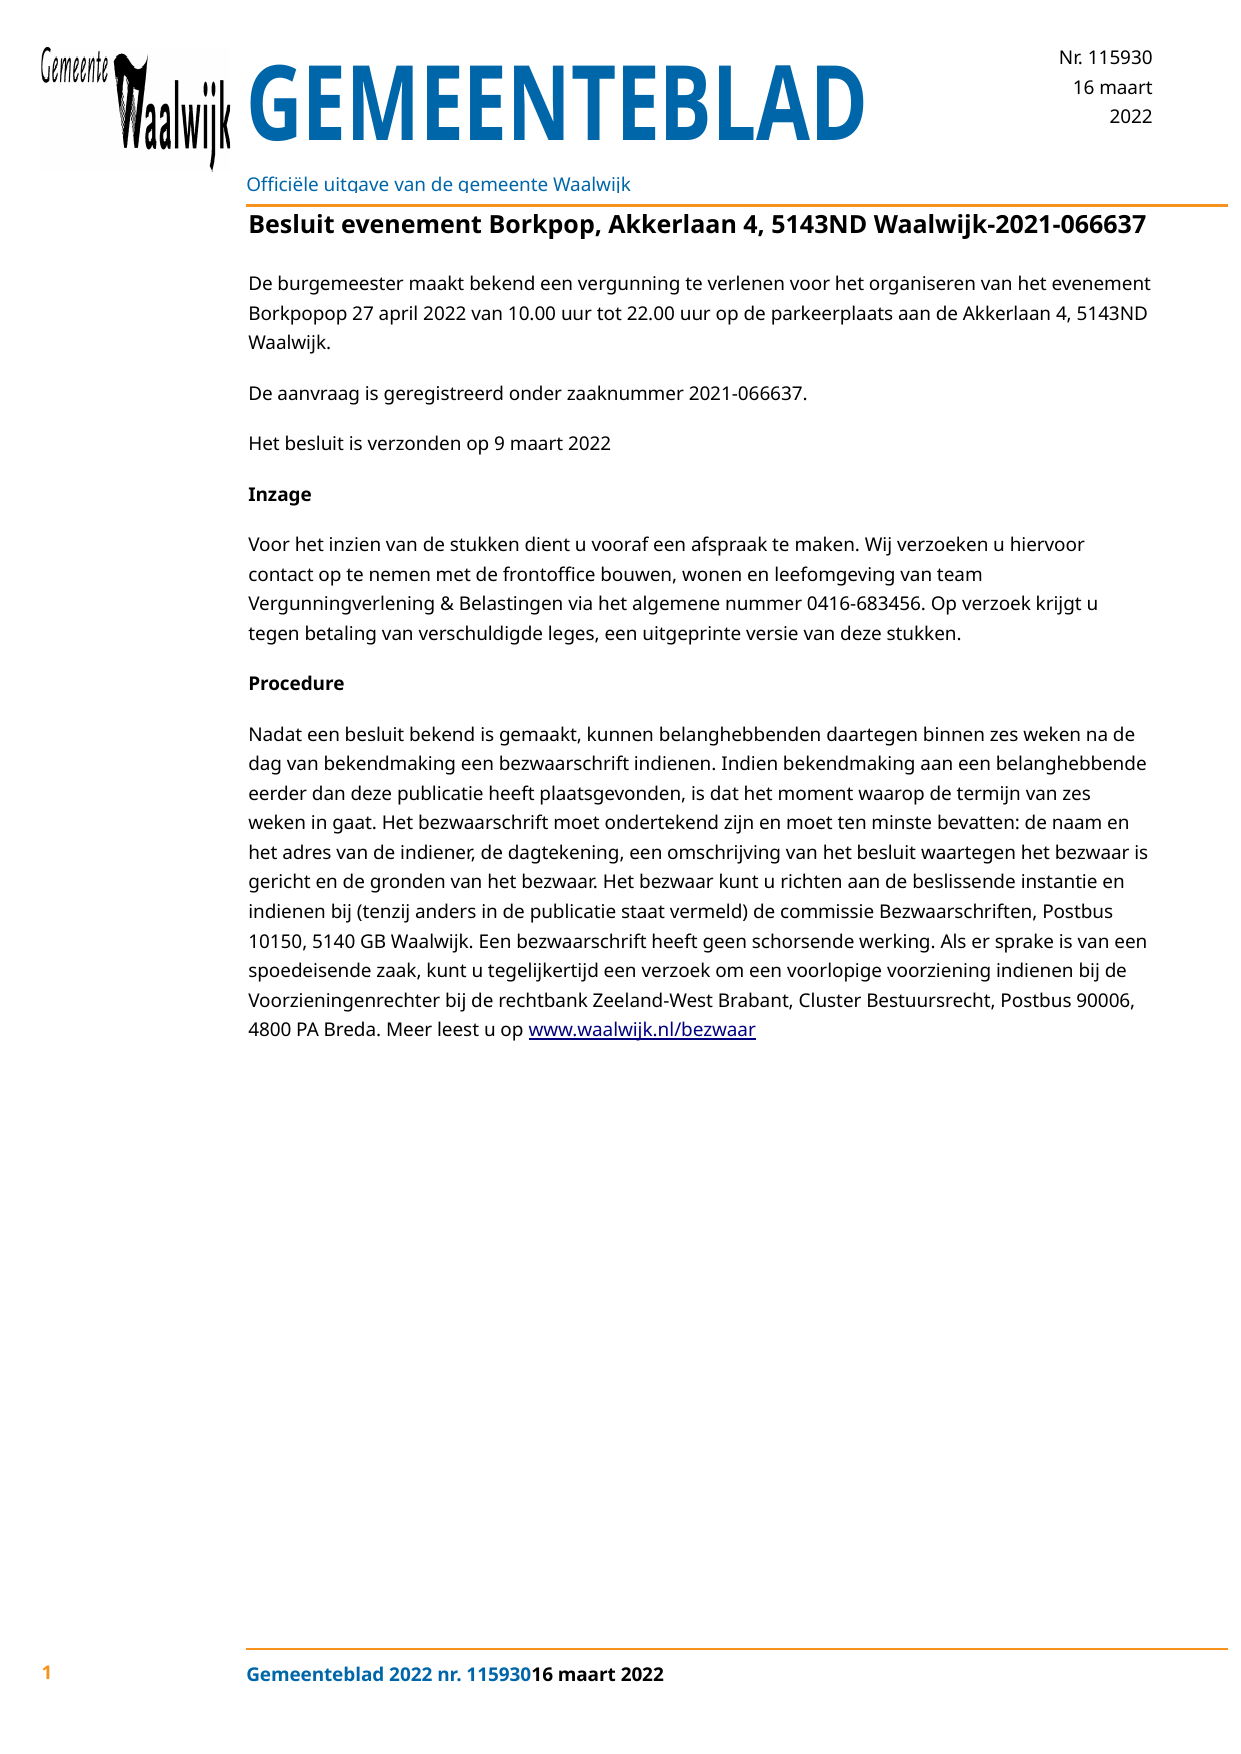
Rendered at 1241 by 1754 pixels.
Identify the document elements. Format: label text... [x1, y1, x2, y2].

text De burgemeester maakt bekend een vergunning te verlenen voor het organiseren van het evenement Borkpopop 27 april 2022 van 10.00 uur tot 22.00 uur op de parkeerplaats aan de Akkerlaan 4, 5143ND Waalwijk. [248, 270, 1152, 355]
text Het besluit is verzonden op 9 maart 2022 [248, 430, 1152, 456]
text Besluit evenement Borkpop, Akkerlaan 4, 5143ND Waalwijk-2021-066637 [248, 207, 1152, 241]
text Voor het inzien van de stukken dient u vooraf een afspraak te maken. Wij verzoeken u hiervoor contact op te nemen met de frontoffice bouwen, wonen en leefomgeving van team Vergunningverlening & Belastingen via het algemene nummer 0416-683456. Op verzoek krijgt u tegen betaling van verschuldigde leges, een uitgeprinte versie van deze stukken. [248, 531, 1152, 646]
text De aanvraag is geregistreerd onder zaaknummer 2021-066637. [248, 380, 1152, 406]
picture [41, 47, 231, 172]
text Inzage [248, 481, 1152, 506]
text Procedure [248, 670, 1152, 696]
text Nadat een besluit bekend is gemaakt, kunnen belanghebbenden daartegen binnen zes weken na de dag van bekendmaking een bezwaarschrift indienen. Indien bekendmaking aan een belanghebbende eerder dan deze publicatie heeft plaatsgevonden, is dat het moment waarop de termijn van zes weken in gaat. Het bezwaarschrift moet ondertekend zijn en moet ten minste bevatten: de naam en het adres van de indiener, de dagtekening, een omschrijving van het besluit waartegen het bezwaar is gericht en de gronden van het bezwaar. Het bezwaar kunt u richten aan de beslissende instantie en indienen bij (tenzij anders in de publicatie staat vermeld) de commissie Bezwaarschriften, Postbus 10150, 5140 GB Waalwijk. Een bezwaarschrift heeft geen schorsende werking. Als er sprake is van een spoedeisende zaak, kunt u tegelijkertijd een verzoek om een voorlopige voorziening indienen bij de Voorzieningenrechter bij de rechtbank Zeeland-West Brabant, Cluster Bestuursrecht, Postbus 90006, 4800 PA Breda. Meer leest u op www.waalwijk.nl/bezwaar [248, 721, 1152, 1042]
